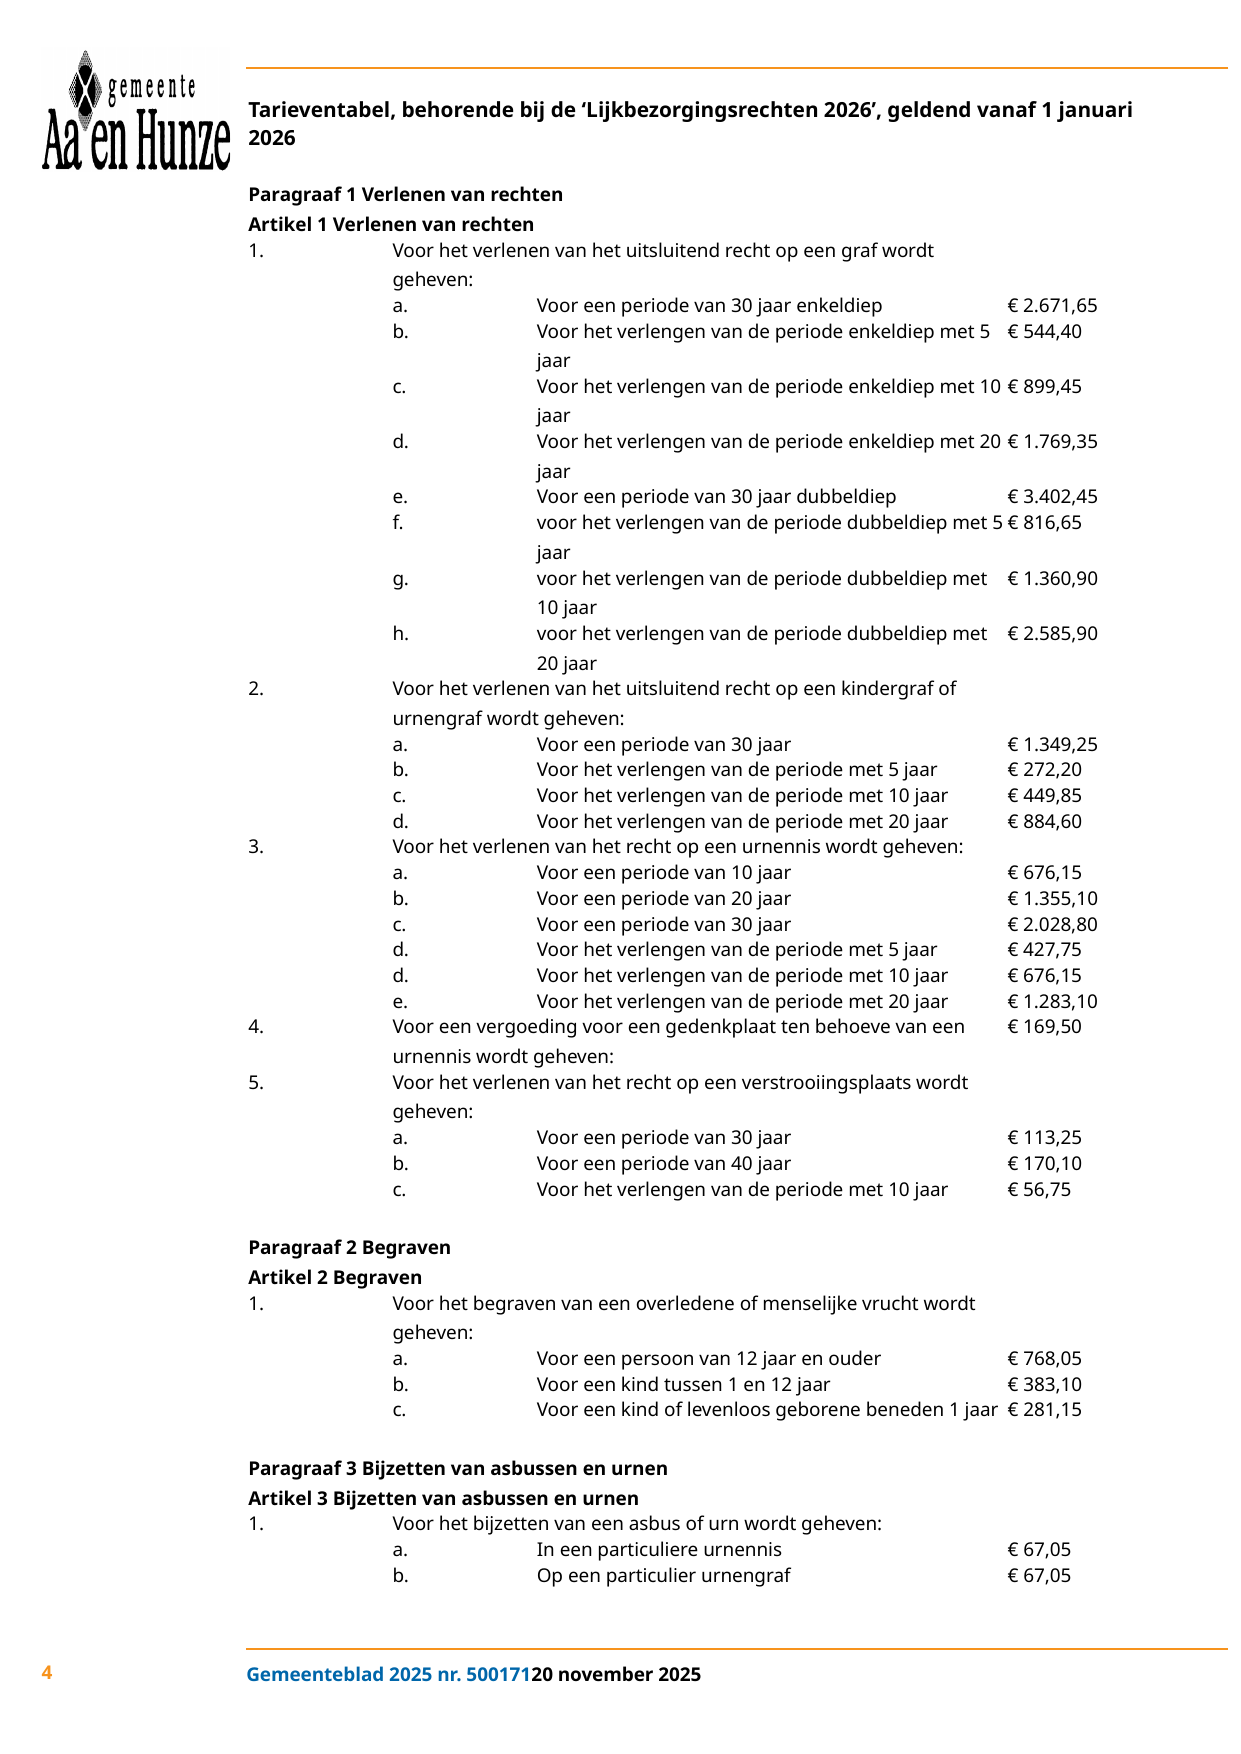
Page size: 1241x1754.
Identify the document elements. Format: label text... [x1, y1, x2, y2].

table_cell b. [392, 318, 537, 373]
table_header Artikel 1 Verlenen van rechten [248, 211, 1007, 237]
table_cell Voor een vergoeding voor een gedenkplaat ten behoeve van een urnennis wordt geheven: [392, 1014, 1007, 1069]
table_cell d. [392, 937, 537, 962]
table_cell € 56,75 [1007, 1176, 1152, 1202]
table_cell € 676,15 [1007, 962, 1152, 988]
table_cell Voor het verlengen van de periode enkeldiep met 10 jaar [537, 373, 1007, 428]
table_cell € 816,65 [1007, 510, 1152, 565]
table_cell Voor het begraven van een overledene of menselijke vrucht wordt geheven: [392, 1290, 1007, 1345]
table_cell € 281,15 [1007, 1397, 1152, 1422]
table_cell Voor het verlengen van de periode met 20 jaar [537, 988, 1007, 1014]
table_cell [248, 937, 392, 962]
table_cell a. [392, 292, 537, 318]
table_cell [248, 731, 392, 756]
table_cell Voor een periode van 30 jaar [537, 911, 1007, 937]
table_cell [248, 988, 392, 1014]
table_cell [248, 1536, 392, 1562]
table_cell 1. [248, 237, 392, 292]
table_cell Voor het verlengen van de periode met 10 jaar [537, 782, 1007, 808]
table_cell € 2.671,65 [1007, 292, 1152, 318]
table_cell [248, 962, 392, 988]
table_cell € 383,10 [1007, 1371, 1152, 1397]
table_cell [248, 373, 392, 428]
table_cell [248, 756, 392, 782]
table_cell 4. [248, 1014, 392, 1069]
table_cell € 1.355,10 [1007, 885, 1152, 911]
table_cell [248, 1562, 392, 1588]
table_cell Voor een periode van 30 jaar enkeldiep [537, 292, 1007, 318]
table_cell [248, 1371, 392, 1397]
table_cell b. [392, 1562, 537, 1588]
table_cell a. [392, 859, 537, 885]
table_header [1007, 211, 1152, 237]
picture [41, 47, 231, 172]
table_cell [248, 859, 392, 885]
table_cell [248, 292, 392, 318]
table_cell € 899,45 [1007, 373, 1152, 428]
table_cell h. [392, 620, 537, 675]
table_cell c. [392, 911, 537, 937]
table_cell € 2.585,90 [1007, 620, 1152, 675]
table_cell a. [392, 731, 537, 756]
table_cell € 427,75 [1007, 937, 1152, 962]
table_cell € 67,05 [1007, 1562, 1152, 1588]
text Paragraaf 1 Verlenen van rechten [248, 181, 1152, 207]
table_cell € 1.769,35 [1007, 429, 1152, 484]
table_cell [1007, 834, 1152, 859]
table_cell € 2.028,80 [1007, 911, 1152, 937]
table_cell d. [392, 962, 537, 988]
table_cell Voor het bijzetten van een asbus of urn wordt geheven: [392, 1511, 1007, 1536]
table_header [1007, 1264, 1152, 1290]
table_cell [248, 565, 392, 620]
table_cell Voor een kind tussen 1 en 12 jaar [537, 1371, 1007, 1397]
table_cell [1007, 675, 1152, 731]
table_cell [1007, 1069, 1152, 1124]
table_cell Voor een periode van 40 jaar [537, 1150, 1007, 1176]
table_cell [248, 1150, 392, 1176]
table_cell 1. [248, 1511, 392, 1536]
table_cell Voor het verlengen van de periode met 5 jaar [537, 756, 1007, 782]
table_cell b. [392, 1371, 537, 1397]
table_cell € 544,40 [1007, 318, 1152, 373]
table_cell [248, 484, 392, 509]
table_cell Voor een periode van 30 jaar [537, 1124, 1007, 1150]
table_cell [248, 885, 392, 911]
table_cell [248, 429, 392, 484]
table_cell In een particuliere urnennis [537, 1536, 1007, 1562]
table_cell [248, 1397, 392, 1422]
table_cell Voor het verlenen van het recht op een urnennis wordt geheven: [392, 834, 1007, 859]
table_cell [1007, 1290, 1152, 1345]
table_cell Voor het verlengen van de periode met 10 jaar [537, 1176, 1007, 1202]
table_cell c. [392, 373, 537, 428]
table_cell € 1.349,25 [1007, 731, 1152, 756]
text Paragraaf 2 Begraven [248, 1234, 1152, 1260]
table_cell [248, 1124, 392, 1150]
table_cell € 113,25 [1007, 1124, 1152, 1150]
table_cell [1007, 1511, 1152, 1536]
table_header [1007, 1485, 1152, 1511]
table_cell [248, 911, 392, 937]
table_cell [248, 620, 392, 675]
table_cell voor het verlengen van de periode dubbeldiep met 10 jaar [537, 565, 1007, 620]
table_cell 2. [248, 675, 392, 731]
table_header Artikel 3 Bijzetten van asbussen en urnen [248, 1485, 1007, 1511]
table_cell Voor het verlenen van het uitsluitend recht op een graf wordt geheven: [392, 237, 1007, 292]
table_cell Voor het verlenen van het recht op een verstrooiingsplaats wordt geheven: [392, 1069, 1007, 1124]
table_cell Voor een periode van 10 jaar [537, 859, 1007, 885]
table_cell 1. [248, 1290, 392, 1345]
table_cell a. [392, 1345, 537, 1371]
table_cell € 3.402,45 [1007, 484, 1152, 509]
table_cell g. [392, 565, 537, 620]
table_cell Voor het verlenen van het uitsluitend recht op een kindergraf of urnengraf wordt geheven: [392, 675, 1007, 731]
table_cell 3. [248, 834, 392, 859]
table_cell f. [392, 510, 537, 565]
table_cell a. [392, 1124, 537, 1150]
table_cell c. [392, 1397, 537, 1422]
table_cell [248, 510, 392, 565]
table_cell Voor een kind of levenloos geborene beneden 1 jaar [537, 1397, 1007, 1422]
table_cell d. [392, 429, 537, 484]
table_cell e. [392, 988, 537, 1014]
table_cell € 449,85 [1007, 782, 1152, 808]
text Tarieventabel, behorende bij de ‘Lijkbezorgingsrechten 2026’, geldend vanaf 1 januari 2026 [248, 95, 1152, 152]
table_cell Voor een persoon van 12 jaar en ouder [537, 1345, 1007, 1371]
table_cell e. [392, 484, 537, 509]
table_cell Voor een periode van 20 jaar [537, 885, 1007, 911]
text Paragraaf 3 Bijzetten van asbussen en urnen [248, 1455, 1152, 1481]
table_cell [248, 782, 392, 808]
table_cell € 67,05 [1007, 1536, 1152, 1562]
table_cell voor het verlengen van de periode dubbeldiep met 5 jaar [537, 510, 1007, 565]
table_cell € 1.360,90 [1007, 565, 1152, 620]
table_cell 5. [248, 1069, 392, 1124]
table_cell d. [392, 808, 537, 834]
table_cell Voor een periode van 30 jaar [537, 731, 1007, 756]
table_cell € 1.283,10 [1007, 988, 1152, 1014]
table_cell b. [392, 885, 537, 911]
table_cell € 884,60 [1007, 808, 1152, 834]
table_cell voor het verlengen van de periode dubbeldiep met 20 jaar [537, 620, 1007, 675]
table_cell Voor het verlengen van de periode met 5 jaar [537, 937, 1007, 962]
table_cell Op een particulier urnengraf [537, 1562, 1007, 1588]
table_cell c. [392, 782, 537, 808]
table_cell € 768,05 [1007, 1345, 1152, 1371]
table_cell € 272,20 [1007, 756, 1152, 782]
table_cell Voor een periode van 30 jaar dubbeldiep [537, 484, 1007, 509]
table_cell € 676,15 [1007, 859, 1152, 885]
table_cell a. [392, 1536, 537, 1562]
table_cell b. [392, 756, 537, 782]
table_cell [248, 318, 392, 373]
table_cell [248, 808, 392, 834]
table_cell [248, 1345, 392, 1371]
table_cell c. [392, 1176, 537, 1202]
table_cell b. [392, 1150, 537, 1176]
table_cell Voor het verlengen van de periode enkeldiep met 20 jaar [537, 429, 1007, 484]
table_cell [1007, 237, 1152, 292]
table_cell [248, 1176, 392, 1202]
table_cell € 170,10 [1007, 1150, 1152, 1176]
table_cell Voor het verlengen van de periode enkeldiep met 5 jaar [537, 318, 1007, 373]
table_header Artikel 2 Begraven [248, 1264, 1007, 1290]
table_cell Voor het verlengen van de periode met 10 jaar [537, 962, 1007, 988]
table_cell Voor het verlengen van de periode met 20 jaar [537, 808, 1007, 834]
table_cell € 169,50 [1007, 1014, 1152, 1069]
